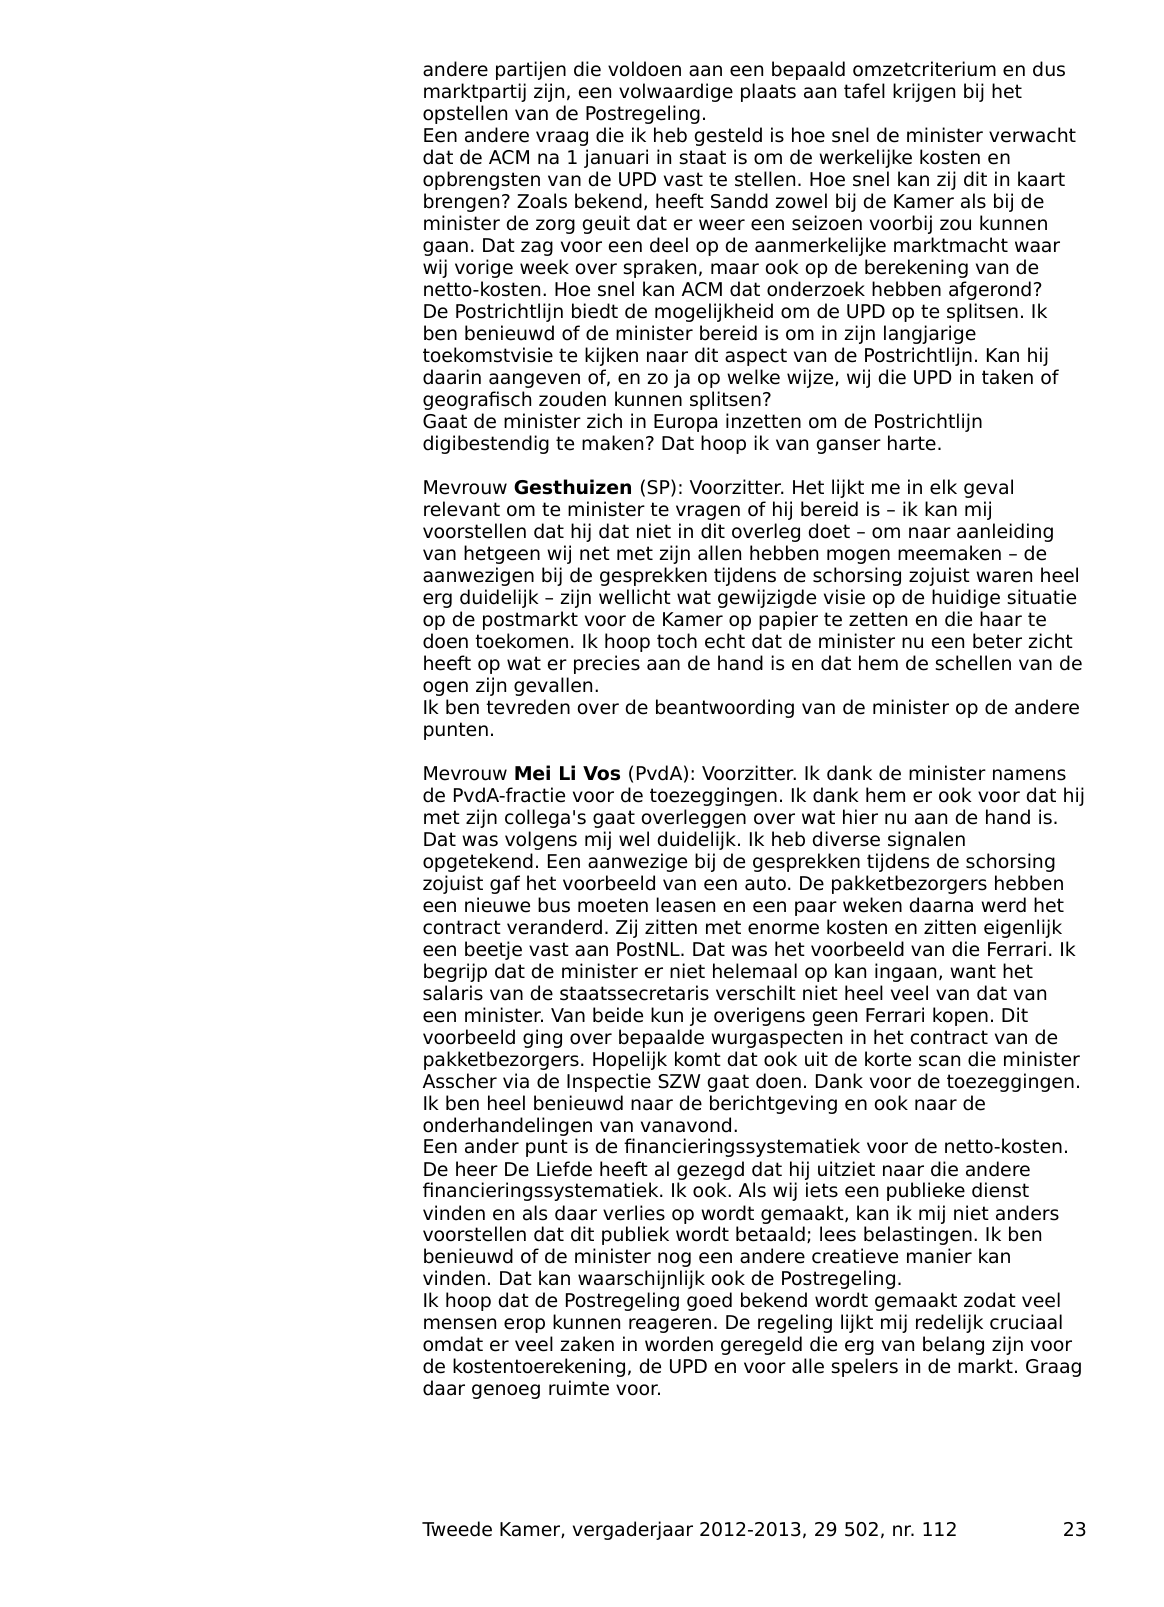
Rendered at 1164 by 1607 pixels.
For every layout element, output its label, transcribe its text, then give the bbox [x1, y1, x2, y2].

text Ik ben tevreden over de beantwoording van de minister op de andere punten. [422, 697, 1087, 741]
text De Postrichtlijn biedt de mogelijkheid om de UPD op te splitsen. Ik ben benieuwd of de minister bereid is om in zijn langjarige toekomstvisie te kijken naar dit aspect van de Postrichtlijn. Kan hij daarin aangeven of, en zo ja op welke wijze, wij die UPD in taken of geografisch zouden kunnen splitsen? [422, 301, 1087, 411]
text Gaat de minister zich in Europa inzetten om de Postrichtlijn digibestendig te maken? Dat hoop ik van ganser harte. [422, 411, 1087, 455]
text Een ander punt is de financieringssystematiek voor de netto-kosten. De heer De Liefde heeft al gezegd dat hij uitziet naar die andere financieringssystematiek. Ik ook. Als wij iets een publieke dienst vinden en als daar verlies op wordt gemaakt, kan ik mij niet anders voorstellen dat dit publiek wordt betaald; lees belastingen. Ik ben benieuwd of de minister nog een andere creatieve manier kan vinden. Dat kan waarschijnlijk ook de Postregeling. [422, 1136, 1087, 1290]
text Een andere vraag die ik heb gesteld is hoe snel de minister verwacht dat de ACM na 1 januari in staat is om de werkelijke kosten en opbrengsten van de UPD vast te stellen. Hoe snel kan zij dit in kaart brengen? Zoals bekend, heeft Sandd zowel bij de Kamer als bij de minister de zorg geuit dat er weer een seizoen voorbij zou kunnen gaan. Dat zag voor een deel op de aanmerkelijke marktmacht waar wij vorige week over spraken, maar ook op de berekening van de netto-kosten. Hoe snel kan ACM dat onderzoek hebben afgerond? [422, 125, 1087, 301]
text Ik hoop dat de Postregeling goed bekend wordt gemaakt zodat veel mensen erop kunnen reageren. De regeling lijkt mij redelijk cruciaal omdat er veel zaken in worden geregeld die erg van belang zijn voor de kostentoerekening, de UPD en voor alle spelers in de markt. Graag daar genoeg ruimte voor. [422, 1290, 1087, 1400]
text andere partijen die voldoen aan een bepaald omzetcriterium en dus marktpartij zijn, een volwaardige plaats aan tafel krijgen bij het opstellen van de Postregeling. [422, 59, 1087, 125]
text Mevrouw Mei Li Vos (PvdA): Voorzitter. Ik dank de minister namens de PvdA-fractie voor de toezeggingen. Ik dank hem er ook voor dat hij met zijn collega's gaat overleggen over wat hier nu aan de hand is. Dat was volgens mij wel duidelijk. Ik heb diverse signalen opgetekend. Een aanwezige bij de gesprekken tijdens de schorsing zojuist gaf het voorbeeld van een auto. De pakketbezorgers hebben een nieuwe bus moeten leasen en een paar weken daarna werd het contract veranderd. Zij zitten met enorme kosten en zitten eigenlijk een beetje vast aan PostNL. Dat was het voorbeeld van die Ferrari. Ik begrijp dat de minister er niet helemaal op kan ingaan, want het salaris van de staatssecretaris verschilt niet heel veel van dat van een minister. Van beide kun je overigens geen Ferrari kopen. Dit voorbeeld ging over bepaalde wurgaspecten in het contract van de pakketbezorgers. Hopelijk komt dat ook uit de korte scan die minister Asscher via de Inspectie SZW gaat doen. Dank voor de toezeggingen. Ik ben heel benieuwd naar de berichtgeving en ook naar de onderhandelingen van vanavond. [422, 763, 1087, 1136]
text Mevrouw Gesthuizen (SP): Voorzitter. Het lijkt me in elk geval relevant om te minister te vragen of hij bereid is – ik kan mij voorstellen dat hij dat niet in dit overleg doet – om naar aanleiding van hetgeen wij net met zijn allen hebben mogen meemaken – de aanwezigen bij de gesprekken tijdens de schorsing zojuist waren heel erg duidelijk – zijn wellicht wat gewijzigde visie op de huidige situatie op de postmarkt voor de Kamer op papier te zetten en die haar te doen toekomen. Ik hoop toch echt dat de minister nu een beter zicht heeft op wat er precies aan de hand is en dat hem de schellen van de ogen zijn gevallen. [422, 477, 1087, 697]
